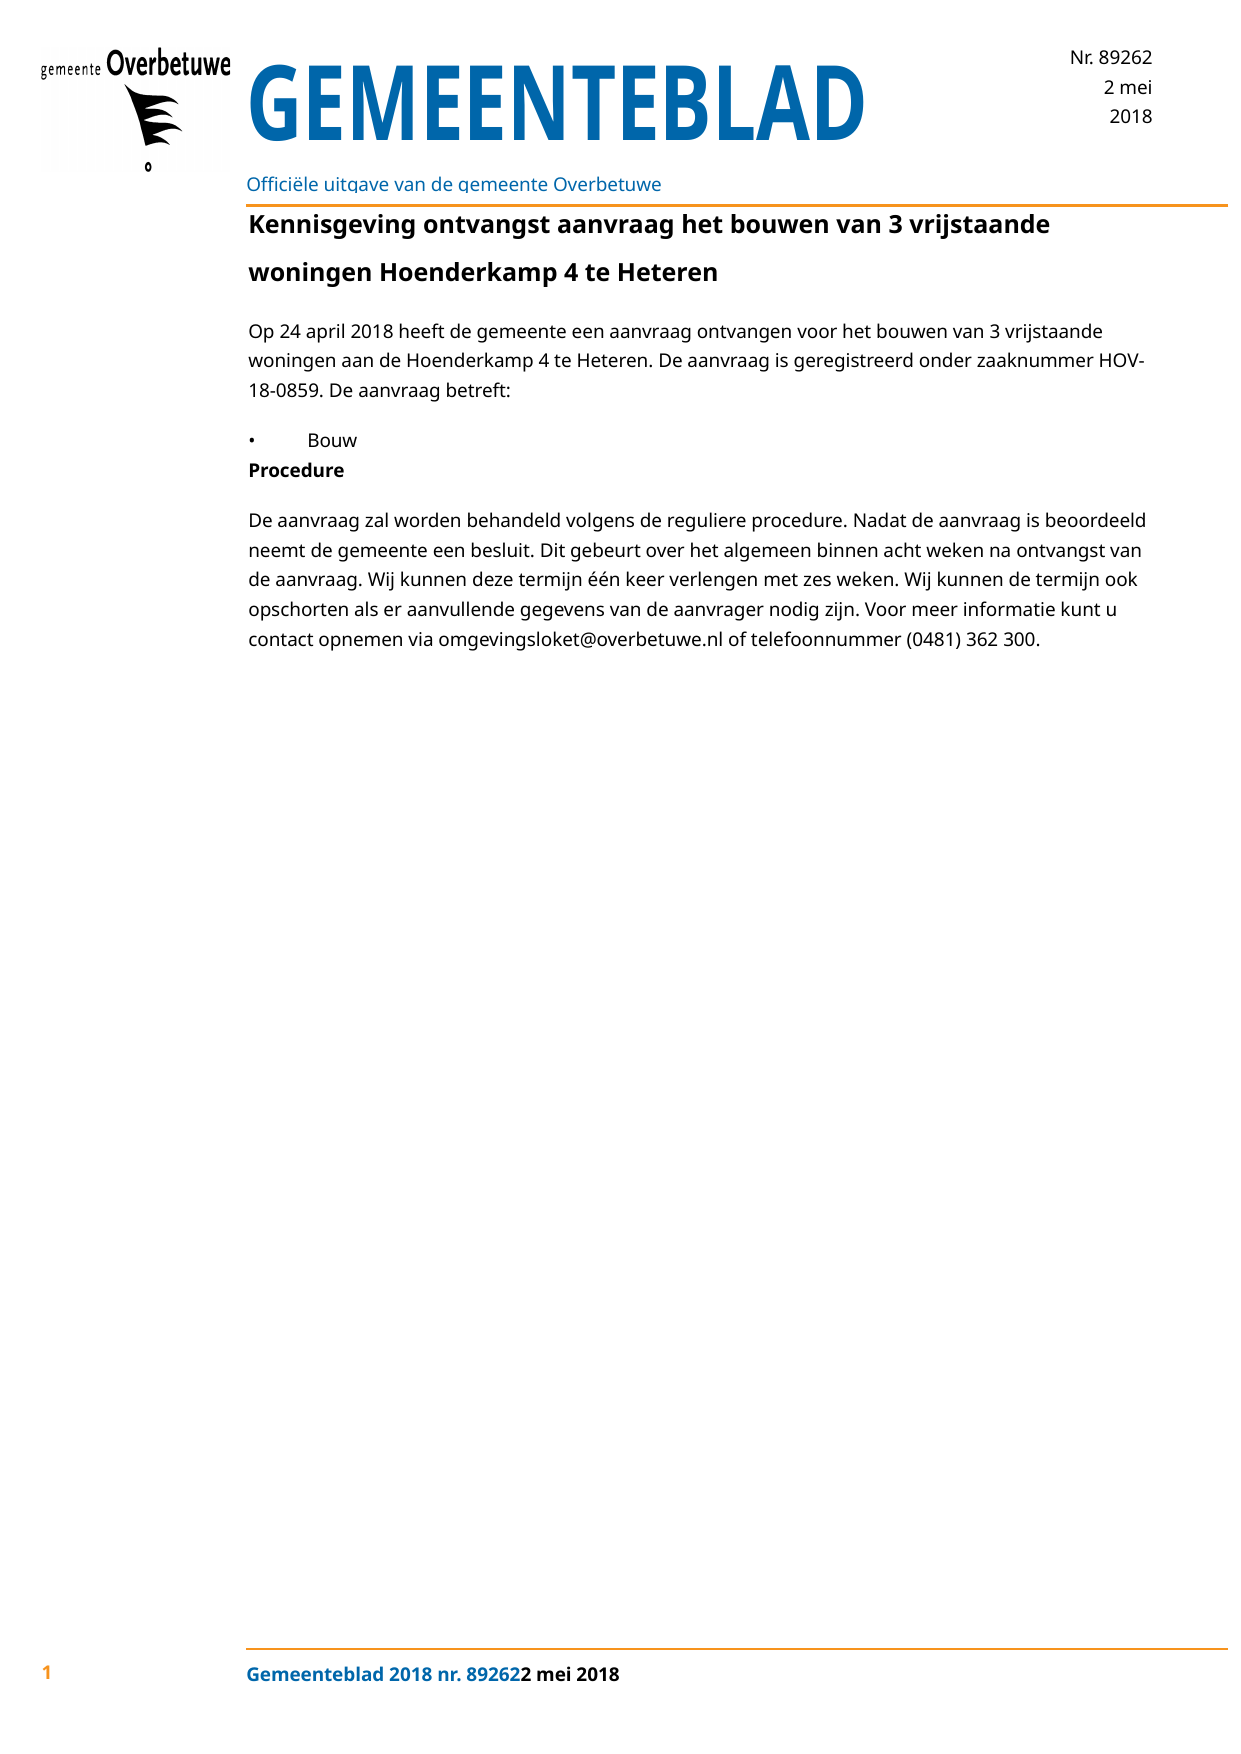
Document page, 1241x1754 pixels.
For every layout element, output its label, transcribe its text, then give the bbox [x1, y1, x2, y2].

picture [41, 47, 231, 172]
list Bouw [248, 427, 1152, 453]
text Kennisgeving ontvangst aanvraag het bouwen van 3 vrijstaande woningen Hoenderkamp 4 te Heteren [248, 207, 1152, 288]
text De aanvraag zal worden behandeld volgens de reguliere procedure. Nadat de aanvraag is beoordeeld neemt de gemeente een besluit. Dit gebeurt over het algemeen binnen acht weken na ontvangst van de aanvraag. Wij kunnen deze termijn één keer verlengen met zes weken. Wij kunnen de termijn ook opschorten als er aanvullende gegevens van de aanvrager nodig zijn. Voor meer informatie kunt u contact opnemen via omgevingsloket@overbetuwe.nl of telefoonnummer (0481) 362 300. [248, 507, 1152, 652]
text Procedure [248, 457, 1152, 483]
text Op 24 april 2018 heeft de gemeente een aanvraag ontvangen voor het bouwen van 3 vrijstaande woningen aan de Hoenderkamp 4 te Heteren. De aanvraag is geregistreerd onder zaaknummer HOV-18-0859. De aanvraag betreft: [248, 318, 1152, 403]
